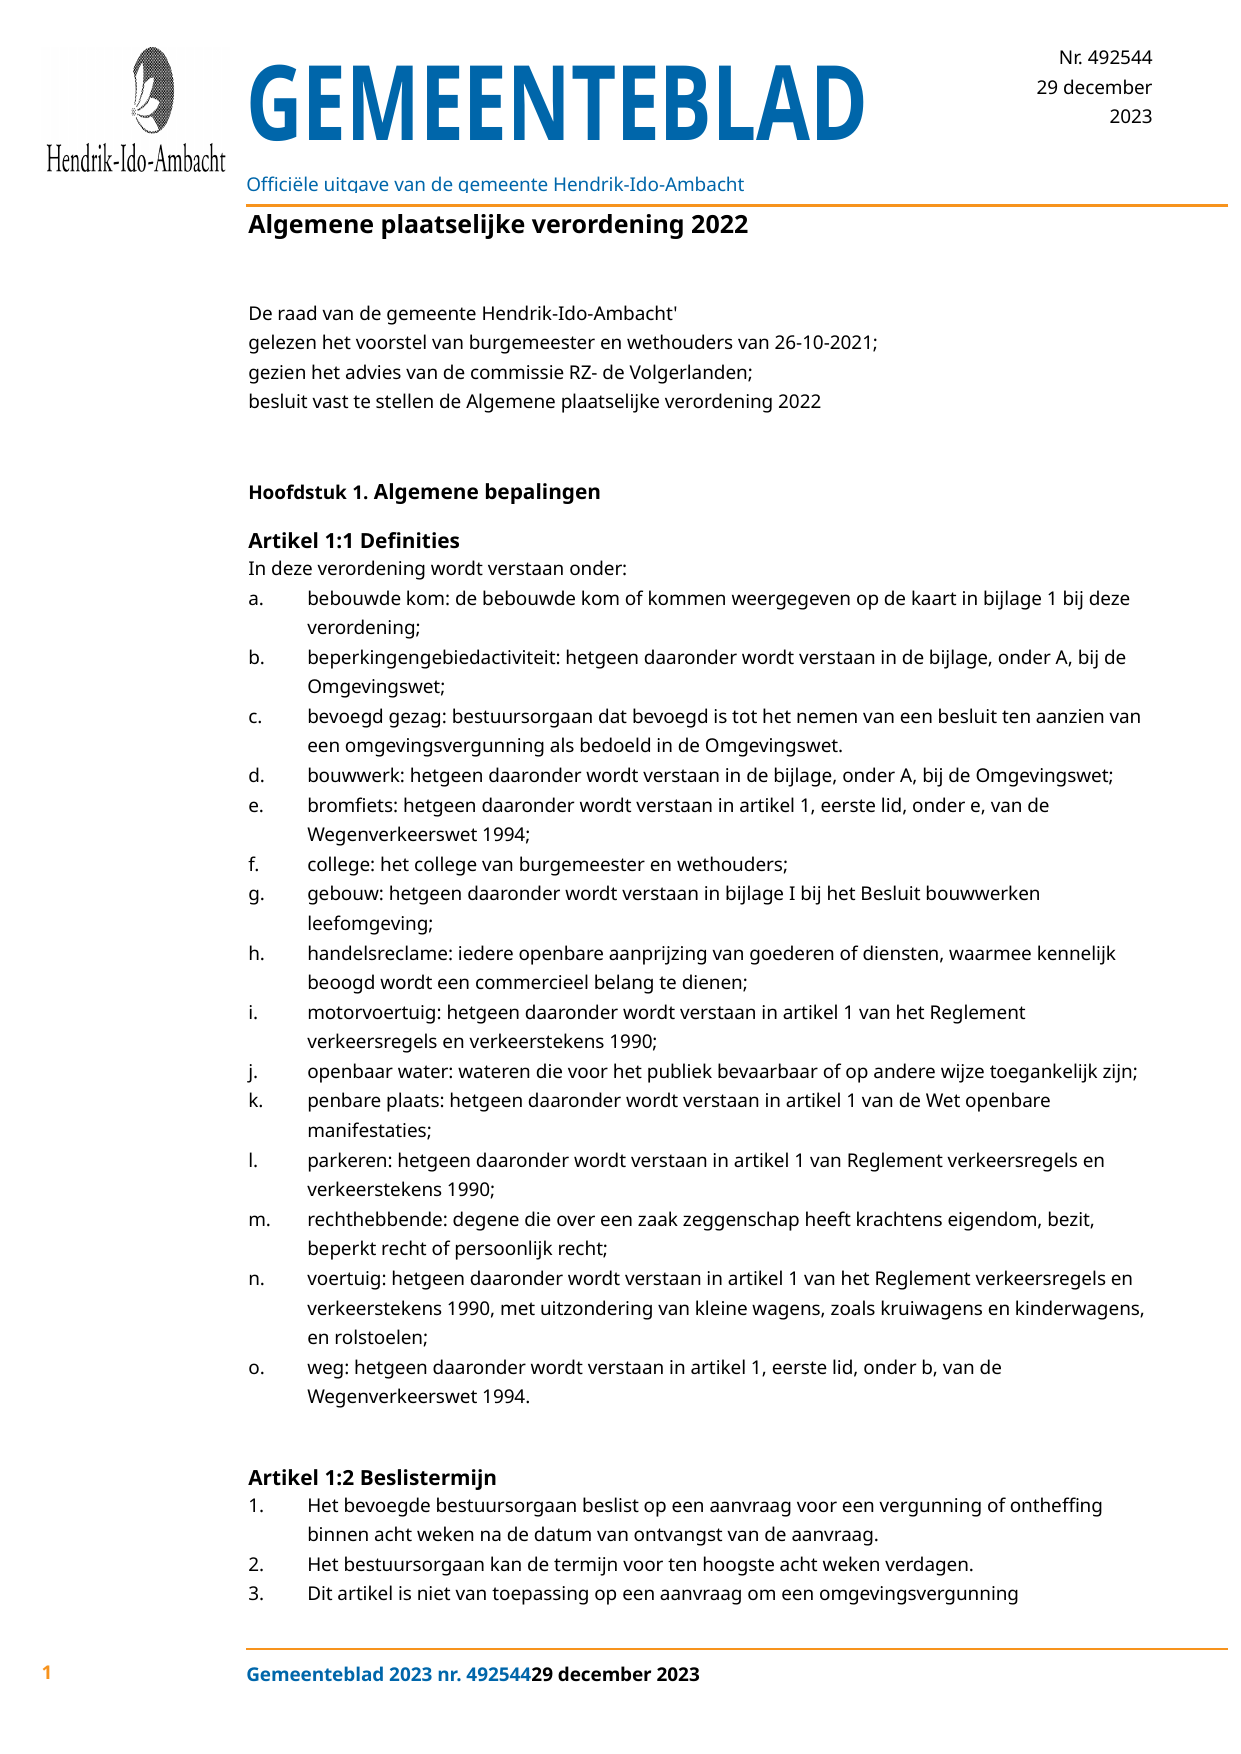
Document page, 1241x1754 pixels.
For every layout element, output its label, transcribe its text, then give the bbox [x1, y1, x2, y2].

list motorvoertuig: hetgeen daaronder wordt verstaan in artikel 1 van het Reglement verkeersregels en verkeerstekens 1990; [248, 999, 1152, 1054]
text Hoofdstuk 1. Algemene bepalingen [248, 477, 1152, 506]
list openbaar water: wateren die voor het publiek bevaarbaar of op andere wijze toegankelijk zijn; [248, 1058, 1152, 1084]
list gebouw: hetgeen daaronder wordt verstaan in bijlage I bij het Besluit bouwwerken leefomgeving; [248, 881, 1152, 936]
list Het bestuursorgaan kan de termijn voor ten hoogste acht weken verdagen. [248, 1551, 1152, 1577]
text Artikel 1:2 Beslistermijn [248, 1463, 1152, 1492]
list weg: hetgeen daaronder wordt verstaan in artikel 1, eerste lid, onder b, van de Wegenverkeerswet 1994. [248, 1354, 1152, 1409]
list Het bevoegde bestuursorgaan beslist op een aanvraag voor een vergunning of ontheffing binnen acht weken na de datum van ontvangst van de aanvraag. [248, 1492, 1152, 1547]
text De raad van de gemeente Hendrik-Ido-Ambacht' [248, 300, 1152, 326]
list Dit artikel is niet van toepassing op een aanvraag om een omgevingsvergunning [248, 1581, 1152, 1606]
list penbare plaats: hetgeen daaronder wordt verstaan in artikel 1 van de Wet openbare manifestaties; [248, 1088, 1152, 1143]
text In deze verordening wordt verstaan onder: [248, 555, 1152, 581]
text gezien het advies van de commissie RZ- de Volgerlanden; [248, 359, 1152, 385]
list voertuig: hetgeen daaronder wordt verstaan in artikel 1 van het Reglement verkeersregels en verkeerstekens 1990, met uitzondering van kleine wagens, zoals kruiwagens en kinderwagens, en rolstoelen; [248, 1265, 1152, 1350]
list parkeren: hetgeen daaronder wordt verstaan in artikel 1 van Reglement verkeersregels en verkeerstekens 1990; [248, 1147, 1152, 1202]
list college: het college van burgemeester en wethouders; [248, 851, 1152, 877]
text gelezen het voorstel van burgemeester en wethouders van 26-10-2021; [248, 329, 1152, 355]
list beperkingengebiedactiviteit: hetgeen daaronder wordt verstaan in de bijlage, onder A, bij de Omgevingswet; [248, 644, 1152, 699]
list handelsreclame: iedere openbare aanprijzing van goederen of diensten, waarmee kennelijk beoogd wordt een commercieel belang te dienen; [248, 940, 1152, 995]
list bouwwerk: hetgeen daaronder wordt verstaan in de bijlage, onder A, bij de Omgevingswet; [248, 762, 1152, 788]
text Algemene plaatselijke verordening 2022 [248, 207, 1152, 241]
picture [41, 47, 231, 172]
text besluit vast te stellen de Algemene plaatselijke verordening 2022 [248, 389, 1152, 414]
text Artikel 1:1 Definities [248, 527, 1152, 555]
list rechthebbende: degene die over een zaak zeggenschap heeft krachtens eigendom, bezit, beperkt recht of persoonlijk recht; [248, 1206, 1152, 1261]
list bevoegd gezag: bestuursorgaan dat bevoegd is tot het nemen van een besluit ten aanzien van een omgevingsvergunning als bedoeld in de Omgevingswet. [248, 703, 1152, 758]
list bebouwde kom: de bebouwde kom of kommen weergegeven op de kaart in bijlage 1 bij deze verordening; [248, 585, 1152, 640]
list bromfiets: hetgeen daaronder wordt verstaan in artikel 1, eerste lid, onder e, van de Wegenverkeerswet 1994; [248, 792, 1152, 847]
